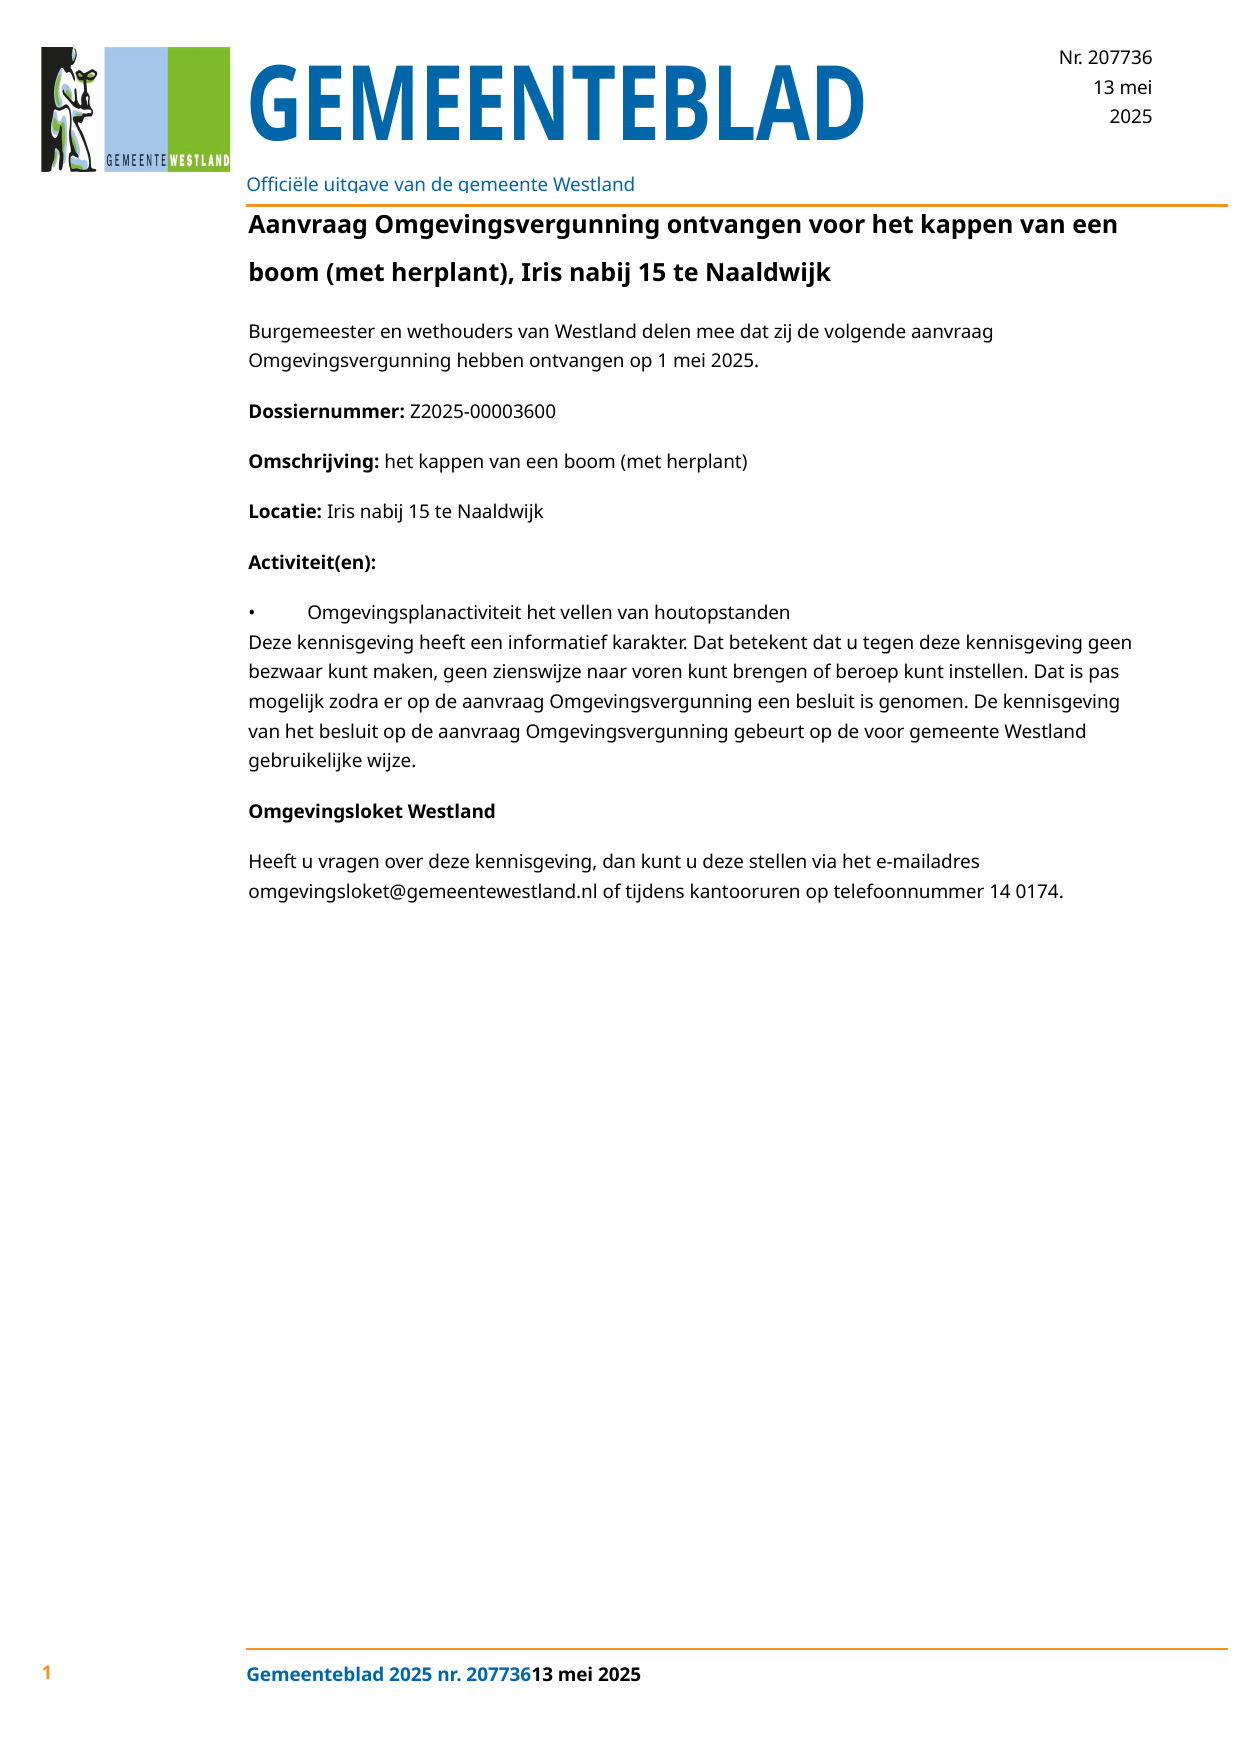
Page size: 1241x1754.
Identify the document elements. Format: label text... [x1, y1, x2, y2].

picture [41, 47, 231, 172]
text Aanvraag Omgevingsvergunning ontvangen voor het kappen van een boom (met herplant), Iris nabij 15 te Naaldwijk [248, 207, 1152, 288]
text Burgemeester en wethouders van Westland delen mee dat zij de volgende aanvraag Omgevingsvergunning hebben ontvangen op 1 mei 2025. [248, 318, 1152, 373]
text Omschrijving: het kappen van een boom (met herplant) [248, 448, 1152, 474]
list Omgevingsplanactiviteit het vellen van houtopstanden [248, 599, 1152, 625]
text Deze kennisgeving heeft een informatief karakter. Dat betekent dat u tegen deze kennisgeving geen bezwaar kunt maken, geen zienswijze naar voren kunt brengen of beroep kunt instellen. Dat is pas mogelijk zodra er op de aanvraag Omgevingsvergunning een besluit is genomen. De kennisgeving van het besluit op de aanvraag Omgevingsvergunning gebeurt op de voor gemeente Westland gebruikelijke wijze. [248, 629, 1152, 773]
text Heeft u vragen over deze kennisgeving, dan kunt u deze stellen via het e-mailadres omgevingsloket@gemeentewestland.nl of tijdens kantooruren op telefoonnummer 14 0174. [248, 848, 1152, 904]
text Locatie: Iris nabij 15 te Naaldwijk [248, 499, 1152, 524]
text Dossiernummer: Z2025-00003600 [248, 398, 1152, 424]
text Omgevingsloket Westland [248, 798, 1152, 824]
text Activiteit(en): [248, 549, 1152, 575]
